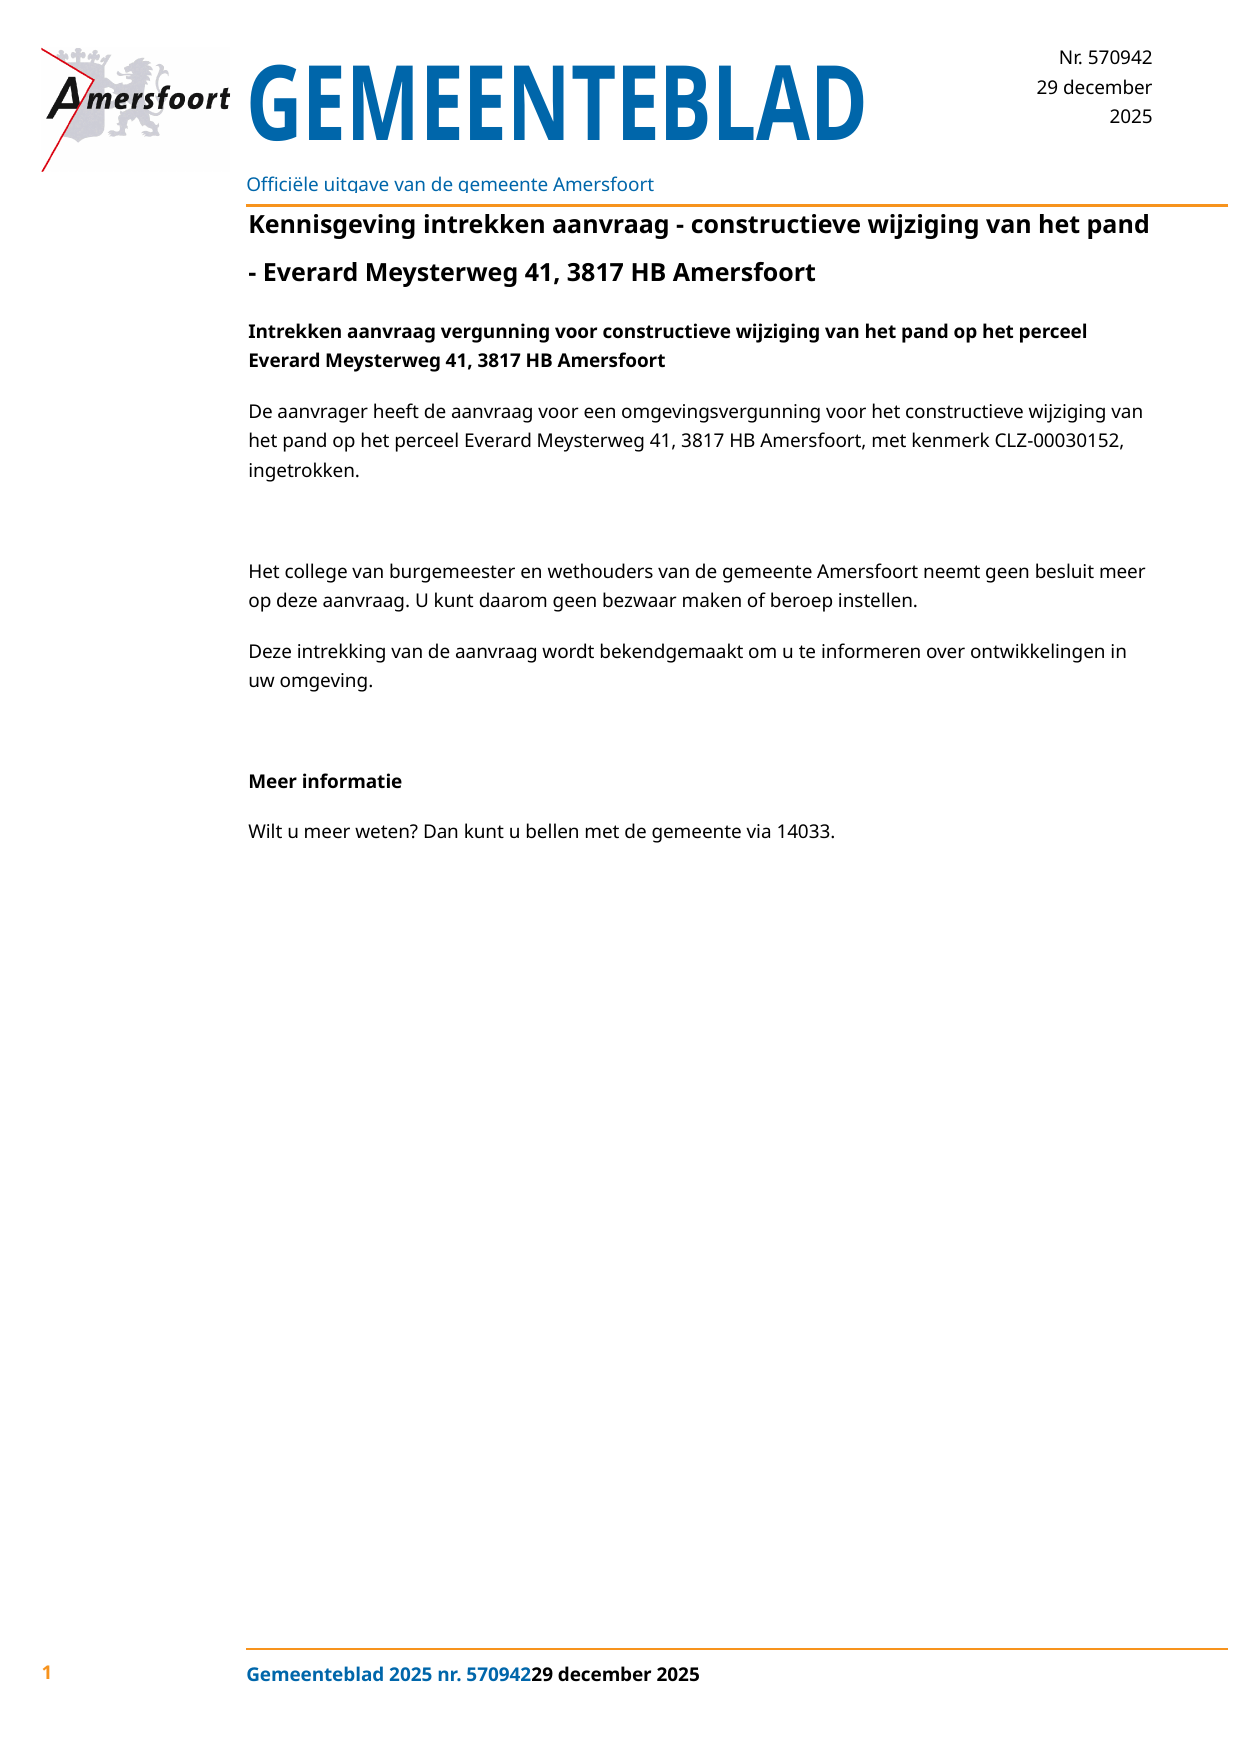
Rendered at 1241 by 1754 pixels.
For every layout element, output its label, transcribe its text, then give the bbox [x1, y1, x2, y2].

text Het college van burgemeester en wethouders van de gemeente Amersfoort neemt geen besluit meer op deze aanvraag. U kunt daarom geen bezwaar maken of beroep instellen. [248, 558, 1152, 613]
text Intrekken aanvraag vergunning voor constructieve wijziging van het pand op het perceel Everard Meysterweg 41, 3817 HB Amersfoort [248, 318, 1152, 373]
picture [41, 47, 231, 172]
text Wilt u meer weten? Dan kunt u bellen met de gemeente via 14033. [248, 819, 1152, 844]
text Kennisgeving intrekken aanvraag - constructieve wijziging van het pand - Everard Meysterweg 41, 3817 HB Amersfoort [248, 207, 1152, 288]
text De aanvrager heeft de aanvraag voor een omgevingsvergunning voor het constructieve wijziging van het pand op het perceel Everard Meysterweg 41, 3817 HB Amersfoort, met kenmerk CLZ-00030152, ingetrokken. [248, 398, 1152, 483]
text Deze intrekking van de aanvraag wordt bekendgemaakt om u te informeren over ontwikkelingen in uw omgeving. [248, 638, 1152, 693]
text Meer informatie [248, 768, 1152, 794]
